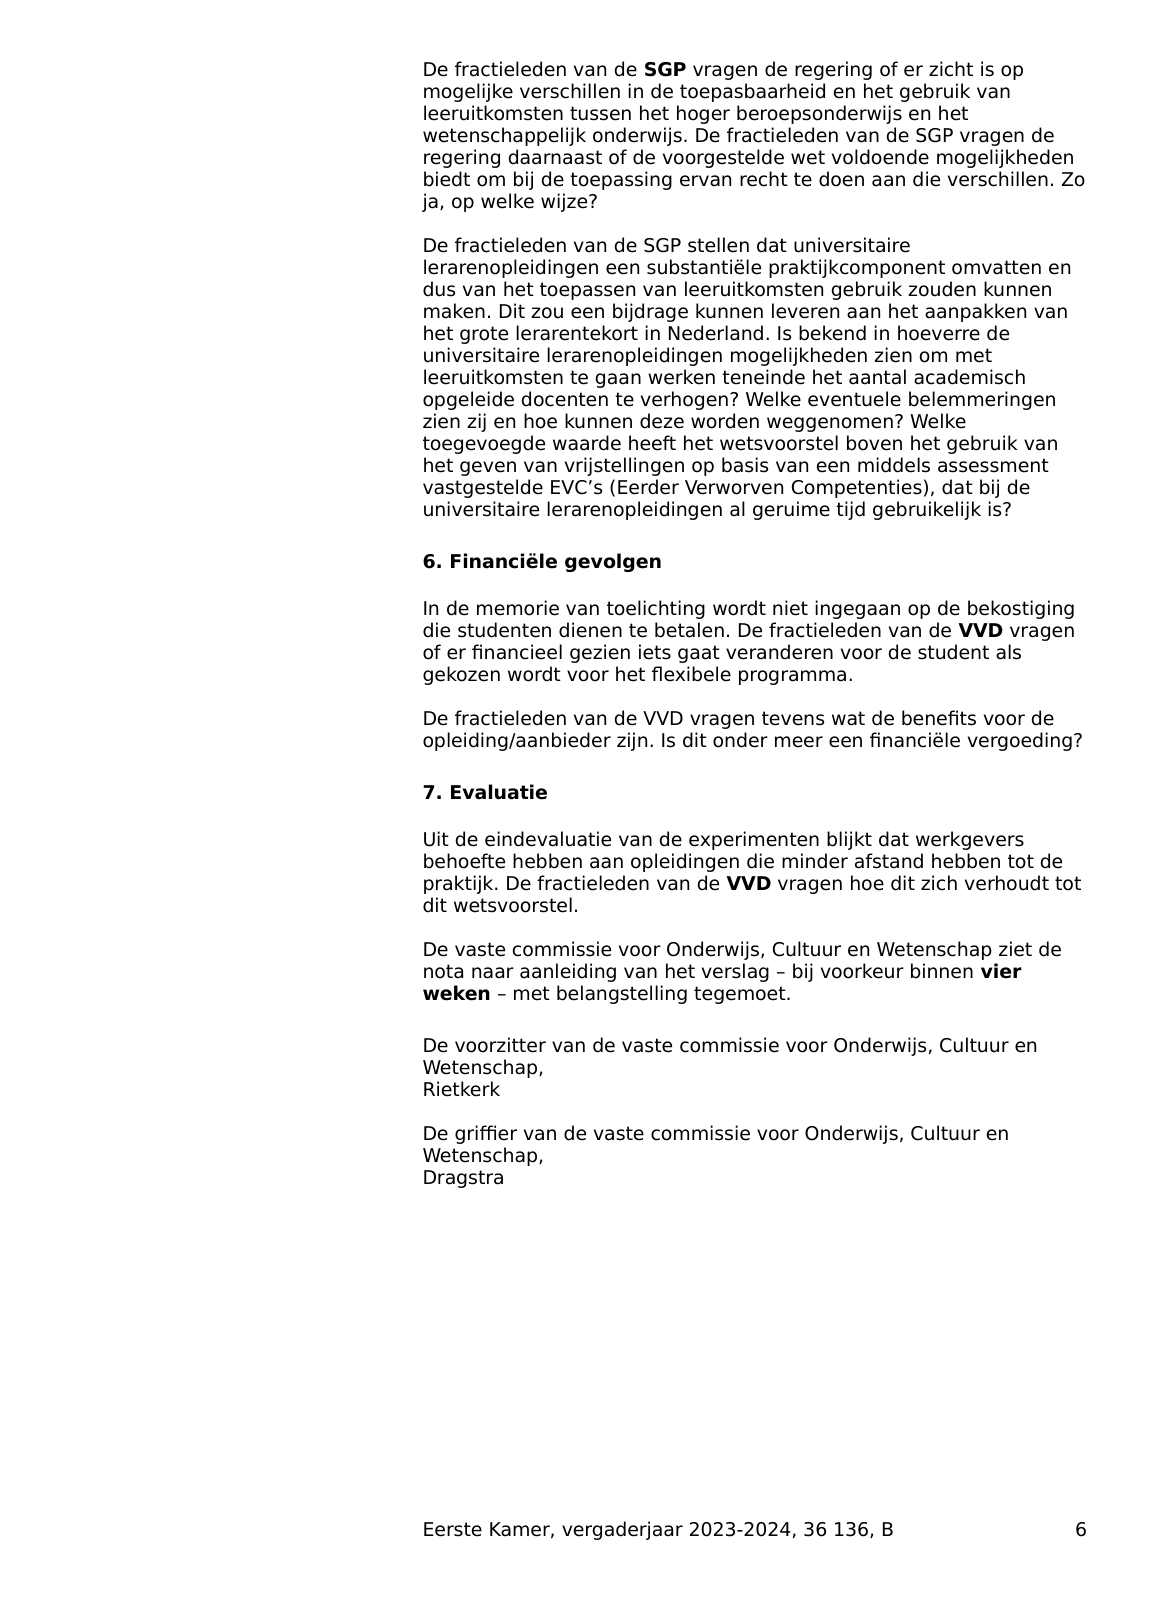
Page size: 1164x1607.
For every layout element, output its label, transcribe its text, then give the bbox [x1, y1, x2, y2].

text De fractieleden van de VVD vragen tevens wat de benefits voor de opleiding/aanbieder zijn. Is dit onder meer een financiële vergoeding? [422, 708, 1087, 752]
text In de memorie van toelichting wordt niet ingegaan op de bekostiging die studenten dienen te betalen. De fractieleden van de VVD vragen of er financieel gezien iets gaat veranderen voor de student als gekozen wordt voor het flexibele programma. [422, 598, 1087, 686]
text De fractieleden van de SGP stellen dat universitaire lerarenopleidingen een substantiële praktijkcomponent omvatten en dus van het toepassen van leeruitkomsten gebruik zouden kunnen maken. Dit zou een bijdrage kunnen leveren aan het aanpakken van het grote lerarentekort in Nederland. Is bekend in hoeverre de universitaire lerarenopleidingen mogelijkheden zien om met leeruitkomsten te gaan werken teneinde het aantal academisch opgeleide docenten te verhogen? Welke eventuele belemmeringen zien zij en hoe kunnen deze worden weggenomen? Welke toegevoegde waarde heeft het wetsvoorstel boven het gebruik van het geven van vrijstellingen op basis van een middels assessment vastgestelde EVC’s (Eerder Verworven Competenties), dat bij de universitaire lerarenopleidingen al geruime tijd gebruikelijk is? [422, 235, 1087, 521]
subtitle 7. Evaluatie [422, 782, 1087, 804]
text De voorzitter van de vaste commissie voor Onderwijs, Cultuur en Wetenschap, Rietkerk [422, 1035, 1087, 1101]
text De griffier van de vaste commissie voor Onderwijs, Cultuur en Wetenschap, Dragstra [422, 1123, 1087, 1189]
text De fractieleden van de SGP vragen de regering of er zicht is op mogelijke verschillen in de toepasbaarheid en het gebruik van leeruitkomsten tussen het hoger beroepsonderwijs en het wetenschappelijk onderwijs. De fractieleden van de SGP vragen de regering daarnaast of de voorgestelde wet voldoende mogelijkheden biedt om bij de toepassing ervan recht te doen aan die verschillen. Zo ja, op welke wijze? [422, 59, 1087, 213]
subtitle 6. Financiële gevolgen [422, 551, 1087, 573]
text Uit de eindevaluatie van de experimenten blijkt dat werkgevers behoefte hebben aan opleidingen die minder afstand hebben tot de praktijk. De fractieleden van de VVD vragen hoe dit zich verhoudt tot dit wetsvoorstel. [422, 829, 1087, 917]
text De vaste commissie voor Onderwijs, Cultuur en Wetenschap ziet de nota naar aanleiding van het verslag – bij voorkeur binnen vier weken – met belangstelling tegemoet. [422, 939, 1087, 1005]
